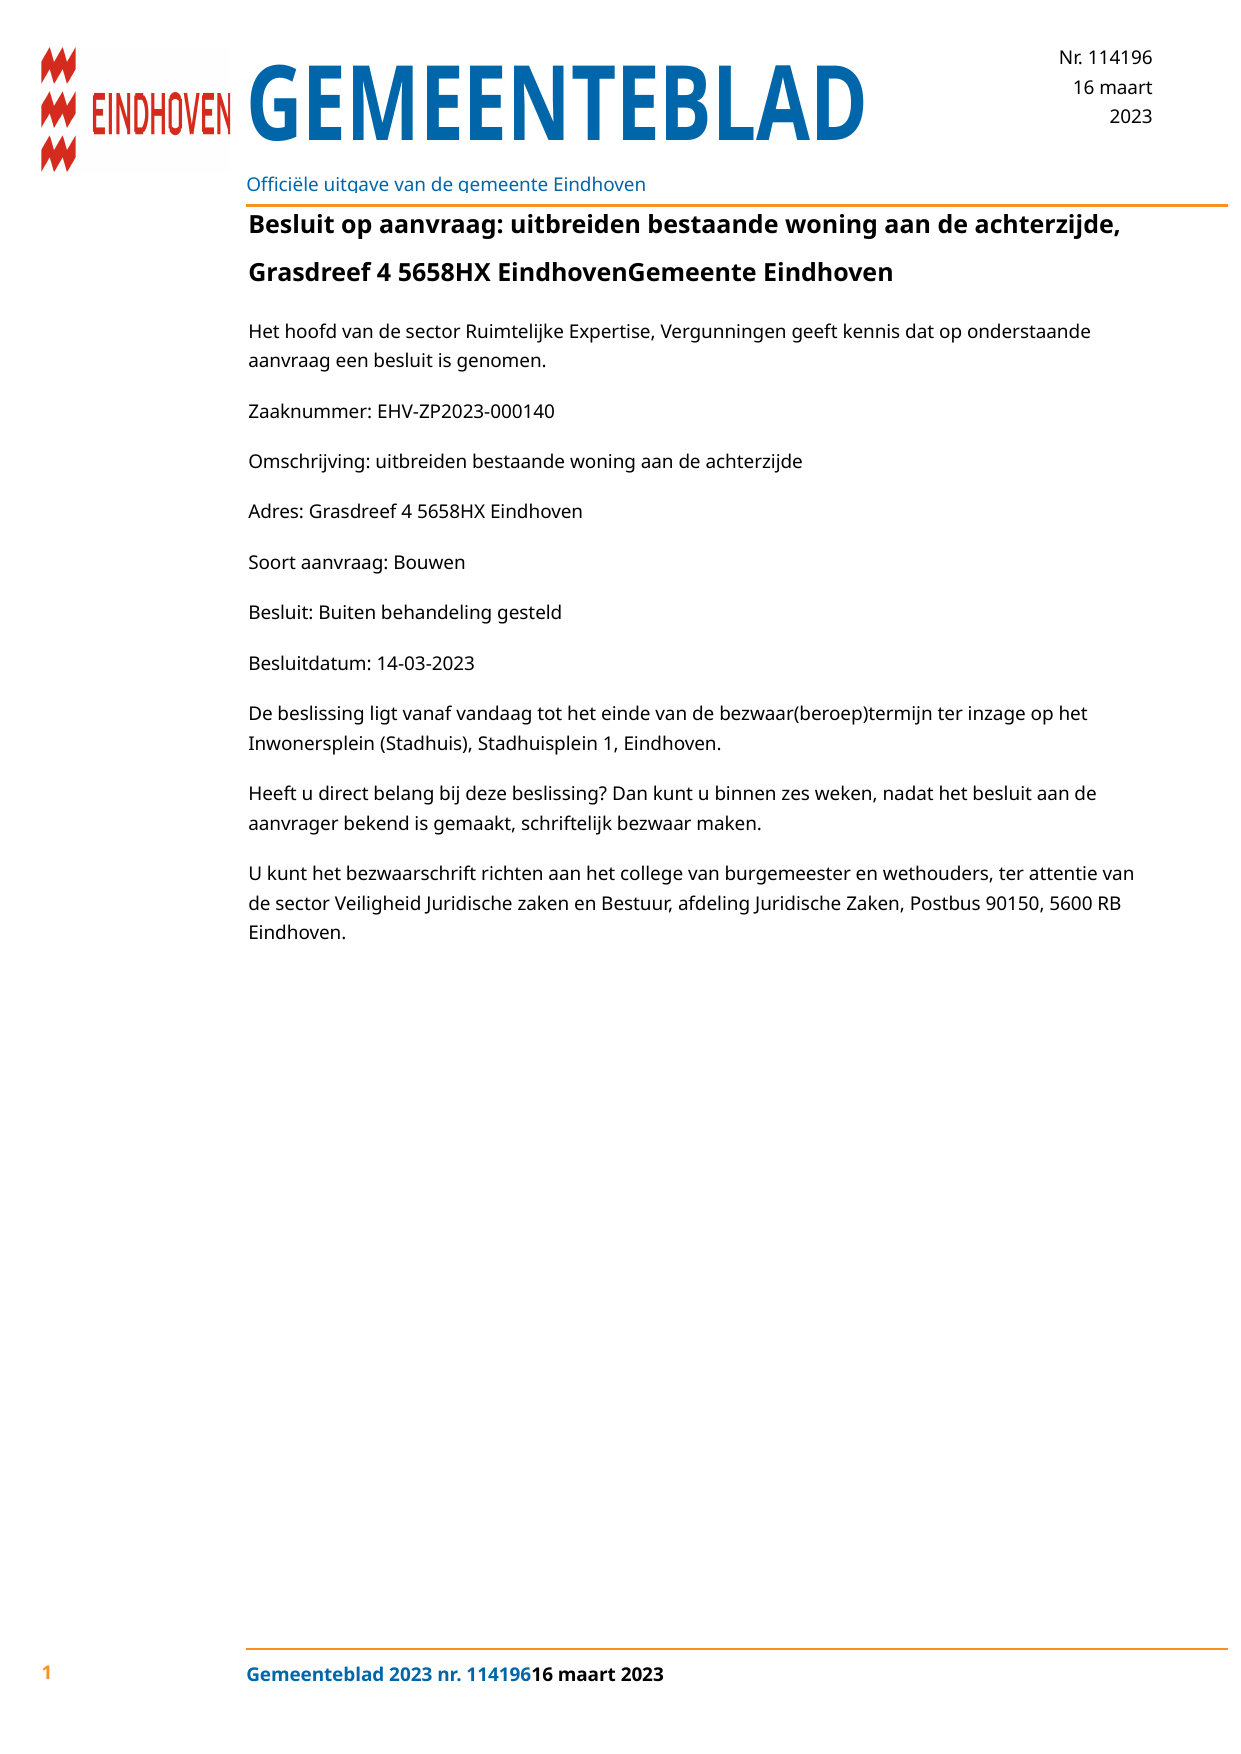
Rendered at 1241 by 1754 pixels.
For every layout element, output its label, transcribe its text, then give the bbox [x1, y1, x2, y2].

text Adres: Grasdreef 4 5658HX Eindhoven [248, 499, 1152, 524]
picture [41, 47, 231, 172]
text Het hoofd van de sector Ruimtelijke Expertise, Vergunningen geeft kennis dat op onderstaande aanvraag een besluit is genomen. [248, 318, 1152, 373]
text De beslissing ligt vanaf vandaag tot het einde van de bezwaar(beroep)termijn ter inzage op het Inwonersplein (Stadhuis), Stadhuisplein 1, Eindhoven. [248, 700, 1152, 756]
text Besluitdatum: 14-03-2023 [248, 650, 1152, 676]
text Heeft u direct belang bij deze beslissing? Dan kunt u binnen zes weken, nadat het besluit aan de aanvrager bekend is gemaakt, schriftelijk bezwaar maken. [248, 780, 1152, 836]
text Besluit: Buiten behandeling gesteld [248, 599, 1152, 625]
text Soort aanvraag: Bouwen [248, 549, 1152, 575]
text Zaaknummer: EHV-ZP2023-000140 [248, 398, 1152, 424]
text Besluit op aanvraag: uitbreiden bestaande woning aan de achterzijde, Grasdreef 4 5658HX EindhovenGemeente Eindhoven [248, 207, 1152, 288]
text U kunt het bezwaarschrift richten aan het college van burgemeester en wethouders, ter attentie van de sector Veiligheid Juridische zaken en Bestuur, afdeling Juridische Zaken, Postbus 90150, 5600 RB Eindhoven. [248, 860, 1152, 945]
text Omschrijving: uitbreiden bestaande woning aan de achterzijde [248, 448, 1152, 474]
